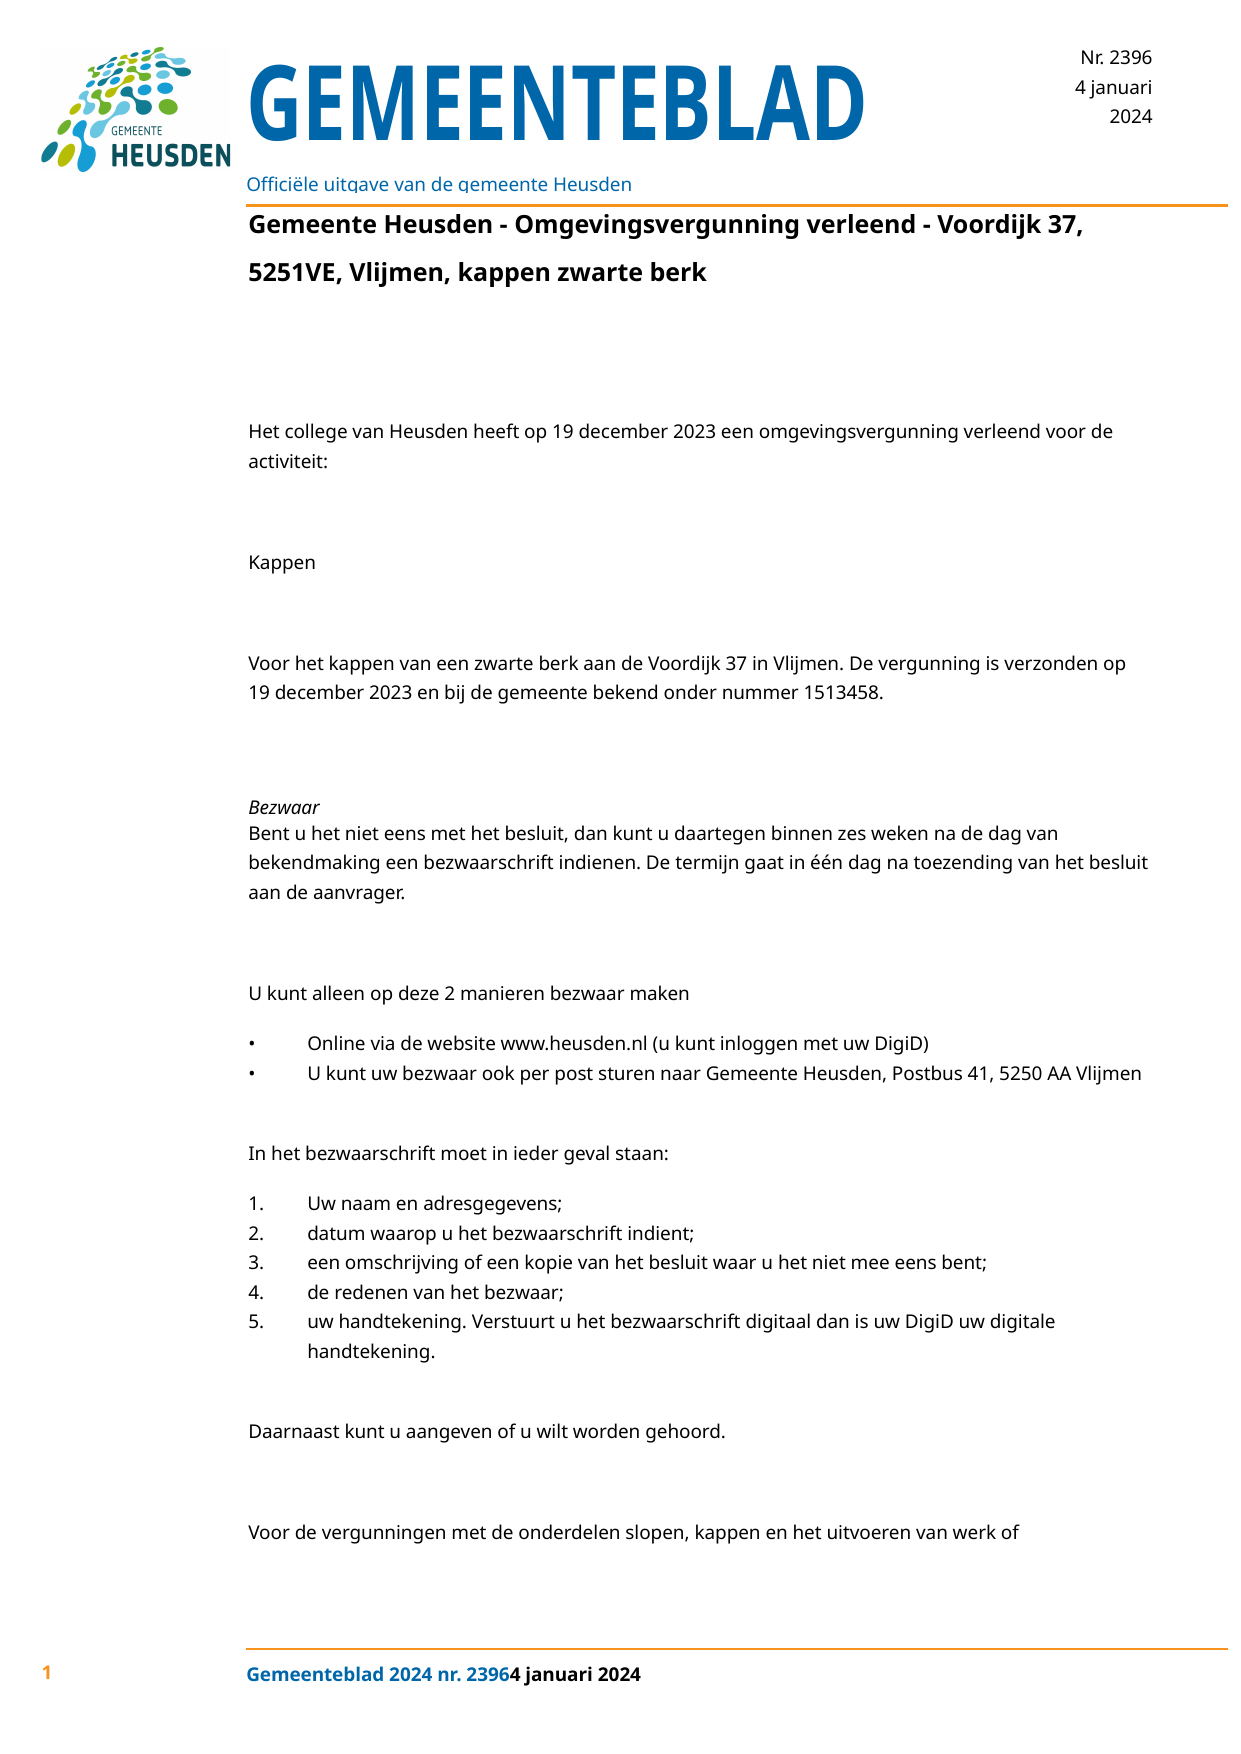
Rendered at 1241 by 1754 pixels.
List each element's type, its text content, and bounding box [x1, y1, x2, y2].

text In het bezwaarschrift moet in ieder geval staan: [248, 1140, 1152, 1165]
text Voor de vergunningen met de onderdelen slopen, kappen en het uitvoeren van werk of [248, 1519, 1152, 1544]
text Bezwaar [248, 794, 1152, 820]
list uw handtekening. Verstuurt u het bezwaarschrift digitaal dan is uw DigiD uw digitale handtekening. [248, 1308, 1152, 1364]
list U kunt uw bezwaar ook per post sturen naar Gemeente Heusden, Postbus 41, 5250 AA Vlijmen [248, 1060, 1152, 1085]
text Kappen [248, 549, 1152, 575]
text Daarnaast kunt u aangeven of u wilt worden gehoord. [248, 1418, 1152, 1444]
list de redenen van het bezwaar; [248, 1279, 1152, 1304]
list datum waarop u het bezwaarschrift indient; [248, 1220, 1152, 1245]
list Online via de website www.heusden.nl (u kunt inloggen met uw DigiD) [248, 1030, 1152, 1056]
text Gemeente Heusden - Omgevingsvergunning verleend - Voordijk 37, 5251VE, Vlijmen, kappen zwarte berk [248, 207, 1152, 288]
text Voor het kappen van een zwarte berk aan de Voordijk 37 in Vlijmen. De vergunning is verzonden op 19 december 2023 en bij de gemeente bekend onder nummer 1513458. [248, 650, 1152, 705]
picture [41, 47, 231, 172]
text U kunt alleen op deze 2 manieren bezwaar maken [248, 980, 1152, 1005]
list een omschrijving of een kopie van het besluit waar u het niet mee eens bent; [248, 1249, 1152, 1275]
text Het college van Heusden heeft op 19 december 2023 een omgevingsvergunning verleend voor de activiteit: [248, 419, 1152, 474]
list Uw naam en adresgegevens; [248, 1190, 1152, 1216]
text Bent u het niet eens met het besluit, dan kunt u daartegen binnen zes weken na de dag van bekendmaking een bezwaarschrift indienen. De termijn gaat in één dag na toezending van het besluit aan de aanvrager. [248, 820, 1152, 904]
